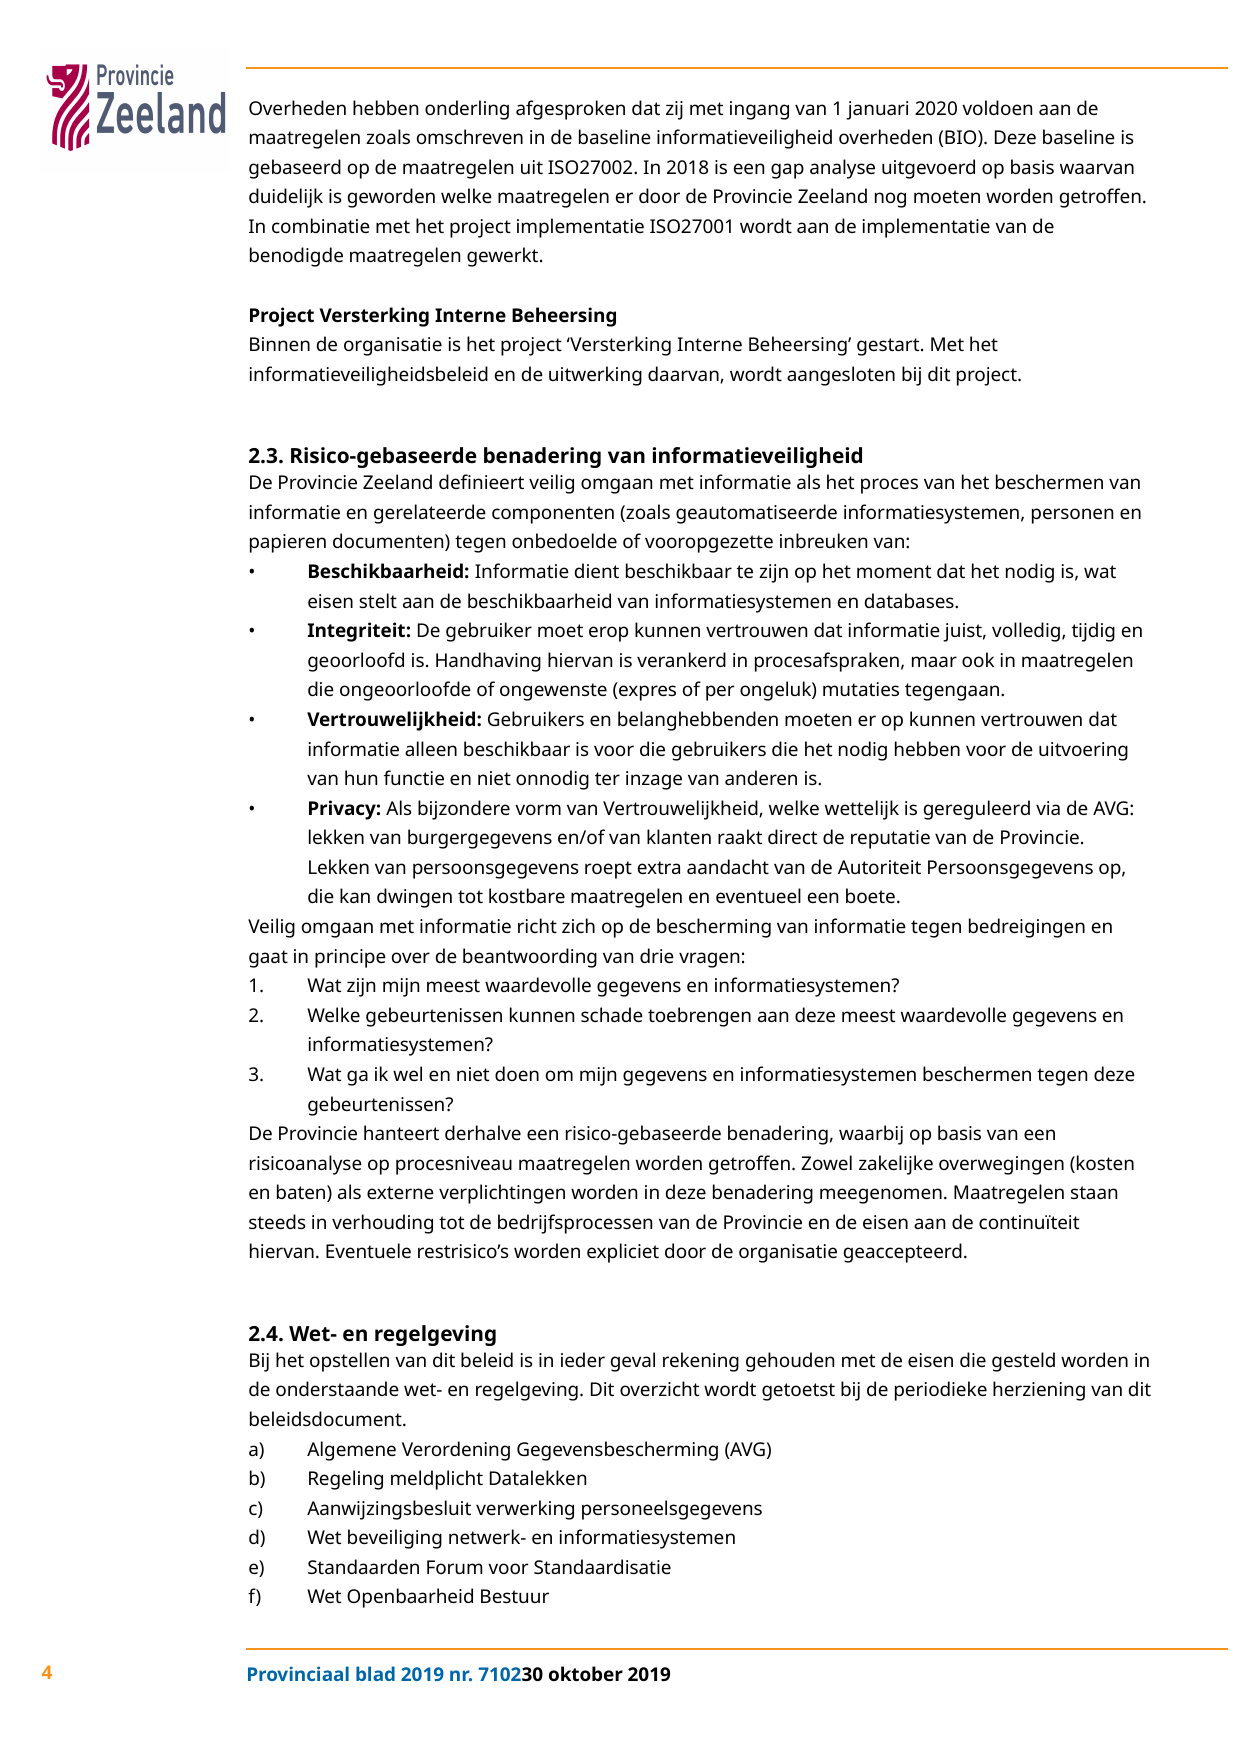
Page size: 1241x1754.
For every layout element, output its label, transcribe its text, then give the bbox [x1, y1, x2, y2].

text Overheden hebben onderling afgesproken dat zij met ingang van 1 januari 2020 voldoen aan de maatregelen zoals omschreven in de baseline informatieveiligheid overheden (BIO). Deze baseline is gebaseerd op de maatregelen uit ISO27002. In 2018 is een gap analyse uitgevoerd op basis waarvan duidelijk is geworden welke maatregelen er door de Provincie Zeeland nog moeten worden getroffen. In combinatie met het project implementatie ISO27001 wordt aan de implementatie van de benodigde maatregelen gewerkt. [248, 95, 1152, 268]
list Integriteit: De gebruiker moet erop kunnen vertrouwen dat informatie juist, volledig, tijdig en geoorloofd is. Handhaving hiervan is verankerd in procesafspraken, maar ook in maatregelen die ongeoorloofde of ongewenste (expres of per ongeluk) mutaties tegengaan. [248, 617, 1152, 702]
list Welke gebeurtenissen kunnen schade toebrengen aan deze meest waardevolle gegevens en informatiesystemen? [248, 1002, 1152, 1057]
text 2.3. Risico-gebaseerde benadering van informatieveiligheid [248, 441, 1152, 469]
list Standaarden Forum voor Standaardisatie [248, 1554, 1152, 1580]
list Algemene Verordening Gegevensbescherming (AVG) [248, 1436, 1152, 1462]
list Privacy: Als bijzondere vorm van Vertrouwelijkheid, welke wettelijk is gereguleerd via de AVG: lekken van burgergegevens en/of van klanten raakt direct de reputatie van de Provincie. Lekken van persoonsgegevens roept extra aandacht van de Autoriteit Persoonsgegevens op, die kan dwingen tot kostbare maatregelen en eventueel een boete. [248, 795, 1152, 909]
text Bij het opstellen van dit beleid is in ieder geval rekening gehouden met de eisen die gesteld worden in de onderstaande wet- en regelgeving. Dit overzicht wordt getoetst bij de periodieke herziening van dit beleidsdocument. [248, 1347, 1152, 1432]
list Wet Openbaarheid Bestuur [248, 1584, 1152, 1609]
list Aanwijzingsbesluit verwerking personeelsgegevens [248, 1495, 1152, 1521]
text Binnen de organisatie is het project ‘Versterking Interne Beheersing’ gestart. Met het informatieveiligheidsbeleid en de uitwerking daarvan, wordt aangesloten bij dit project. [248, 331, 1152, 387]
list Vertrouwelijkheid: Gebruikers en belanghebbenden moeten er op kunnen vertrouwen dat informatie alleen beschikbaar is voor die gebruikers die het nodig hebben voor de uitvoering van hun functie en niet onnodig ter inzage van anderen is. [248, 706, 1152, 791]
picture [41, 47, 231, 172]
text Project Versterking Interne Beheersing [248, 302, 1152, 328]
list Wat ga ik wel en niet doen om mijn gegevens en informatiesystemen beschermen tegen deze gebeurtenissen? [248, 1061, 1152, 1116]
text Veilig omgaan met informatie richt zich op de bescherming van informatie tegen bedreigingen en gaat in principe over de beantwoording van drie vragen: [248, 913, 1152, 968]
list Beschikbaarheid: Informatie dient beschikbaar te zijn op het moment dat het nodig is, wat eisen stelt aan de beschikbaarheid van informatiesystemen en databases. [248, 558, 1152, 613]
text De Provincie hanteert derhalve een risico-gebaseerde benadering, waarbij op basis van een risicoanalyse op procesniveau maatregelen worden getroffen. Zowel zakelijke overwegingen (kosten en baten) als externe verplichtingen worden in deze benadering meegenomen. Maatregelen staan steeds in verhouding tot de bedrijfsprocessen van de Provincie en de eisen aan de continuïteit hiervan. Eventuele restrisico’s worden expliciet door de organisatie geaccepteerd. [248, 1120, 1152, 1264]
list Wet beveiliging netwerk- en informatiesystemen [248, 1524, 1152, 1550]
list Wat zijn mijn meest waardevolle gegevens en informatiesystemen? [248, 972, 1152, 998]
list Regeling meldplicht Datalekken [248, 1465, 1152, 1491]
text 2.4. Wet- en regelgeving [248, 1319, 1152, 1347]
text De Provincie Zeeland definieert veilig omgaan met informatie als het proces van het beschermen van informatie en gerelateerde componenten (zoals geautomatiseerde informatiesystemen, personen en papieren documenten) tegen onbedoelde of vooropgezette inbreuken van: [248, 469, 1152, 554]
